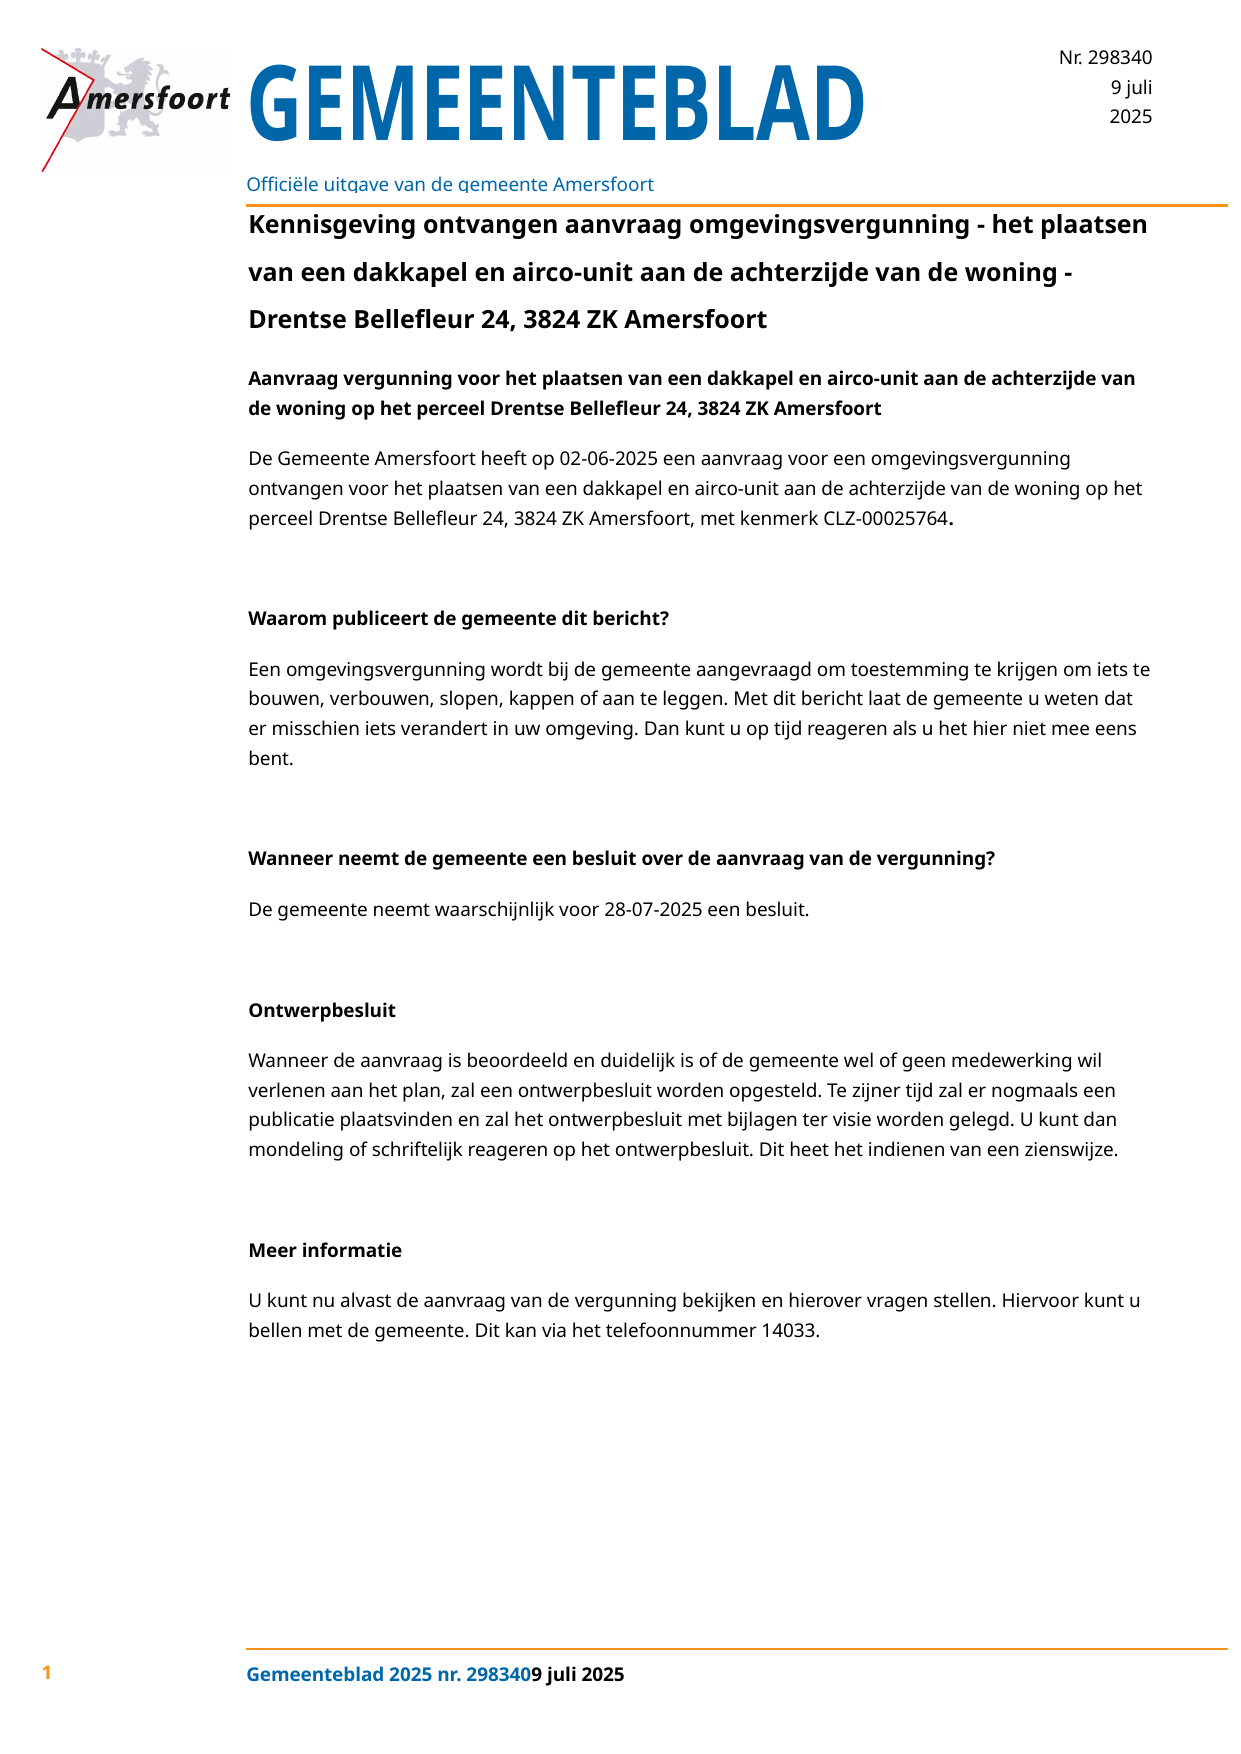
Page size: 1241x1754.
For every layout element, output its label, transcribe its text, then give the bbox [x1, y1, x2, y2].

picture [41, 47, 231, 172]
text Waarom publiceert de gemeente dit bericht? [248, 606, 1152, 631]
text Wanneer neemt de gemeente een besluit over de aanvraag van de vergunning? [248, 846, 1152, 871]
text Kennisgeving ontvangen aanvraag omgevingsvergunning - het plaatsen van een dakkapel en airco-unit aan de achterzijde van de woning - Drentse Bellefleur 24, 3824 ZK Amersfoort [248, 207, 1152, 336]
text Aanvraag vergunning voor het plaatsen van een dakkapel en airco-unit aan de achterzijde van de woning op het perceel Drentse Bellefleur 24, 3824 ZK Amersfoort [248, 366, 1152, 421]
text Een omgevingsvergunning wordt bij de gemeente aangevraagd om toestemming te krijgen om iets te bouwen, verbouwen, slopen, kappen of aan te leggen. Met dit bericht laat de gemeente u weten dat er misschien iets verandert in uw omgeving. Dan kunt u op tijd reageren als u het hier niet mee eens bent. [248, 656, 1152, 770]
text U kunt nu alvast de aanvraag van de vergunning bekijken en hierover vragen stellen. Hiervoor kunt u bellen met de gemeente. Dit kan via het telefoonnummer 14033. [248, 1287, 1152, 1342]
text Meer informatie [248, 1237, 1152, 1262]
text De gemeente neemt waarschijnlijk voor 28-07-2025 een besluit. [248, 896, 1152, 922]
text Wanneer de aanvraag is beoordeeld en duidelijk is of de gemeente wel of geen medewerking wil verlenen aan het plan, zal een ontwerpbesluit worden opgesteld. Te zijner tijd zal er nogmaals een publicatie plaatsvinden en zal het ontwerpbesluit met bijlagen ter visie worden gelegd. U kunt dan mondeling of schriftelijk reageren op het ontwerpbesluit. Dit heet het indienen van een zienswijze. [248, 1047, 1152, 1162]
text Ontwerpbesluit [248, 997, 1152, 1022]
text De Gemeente Amersfoort heeft op 02-06-2025 een aanvraag voor een omgevingsvergunning ontvangen voor het plaatsen van een dakkapel en airco-unit aan de achterzijde van de woning op het perceel Drentse Bellefleur 24, 3824 ZK Amersfoort, met kenmerk CLZ-00025764. [248, 446, 1152, 530]
